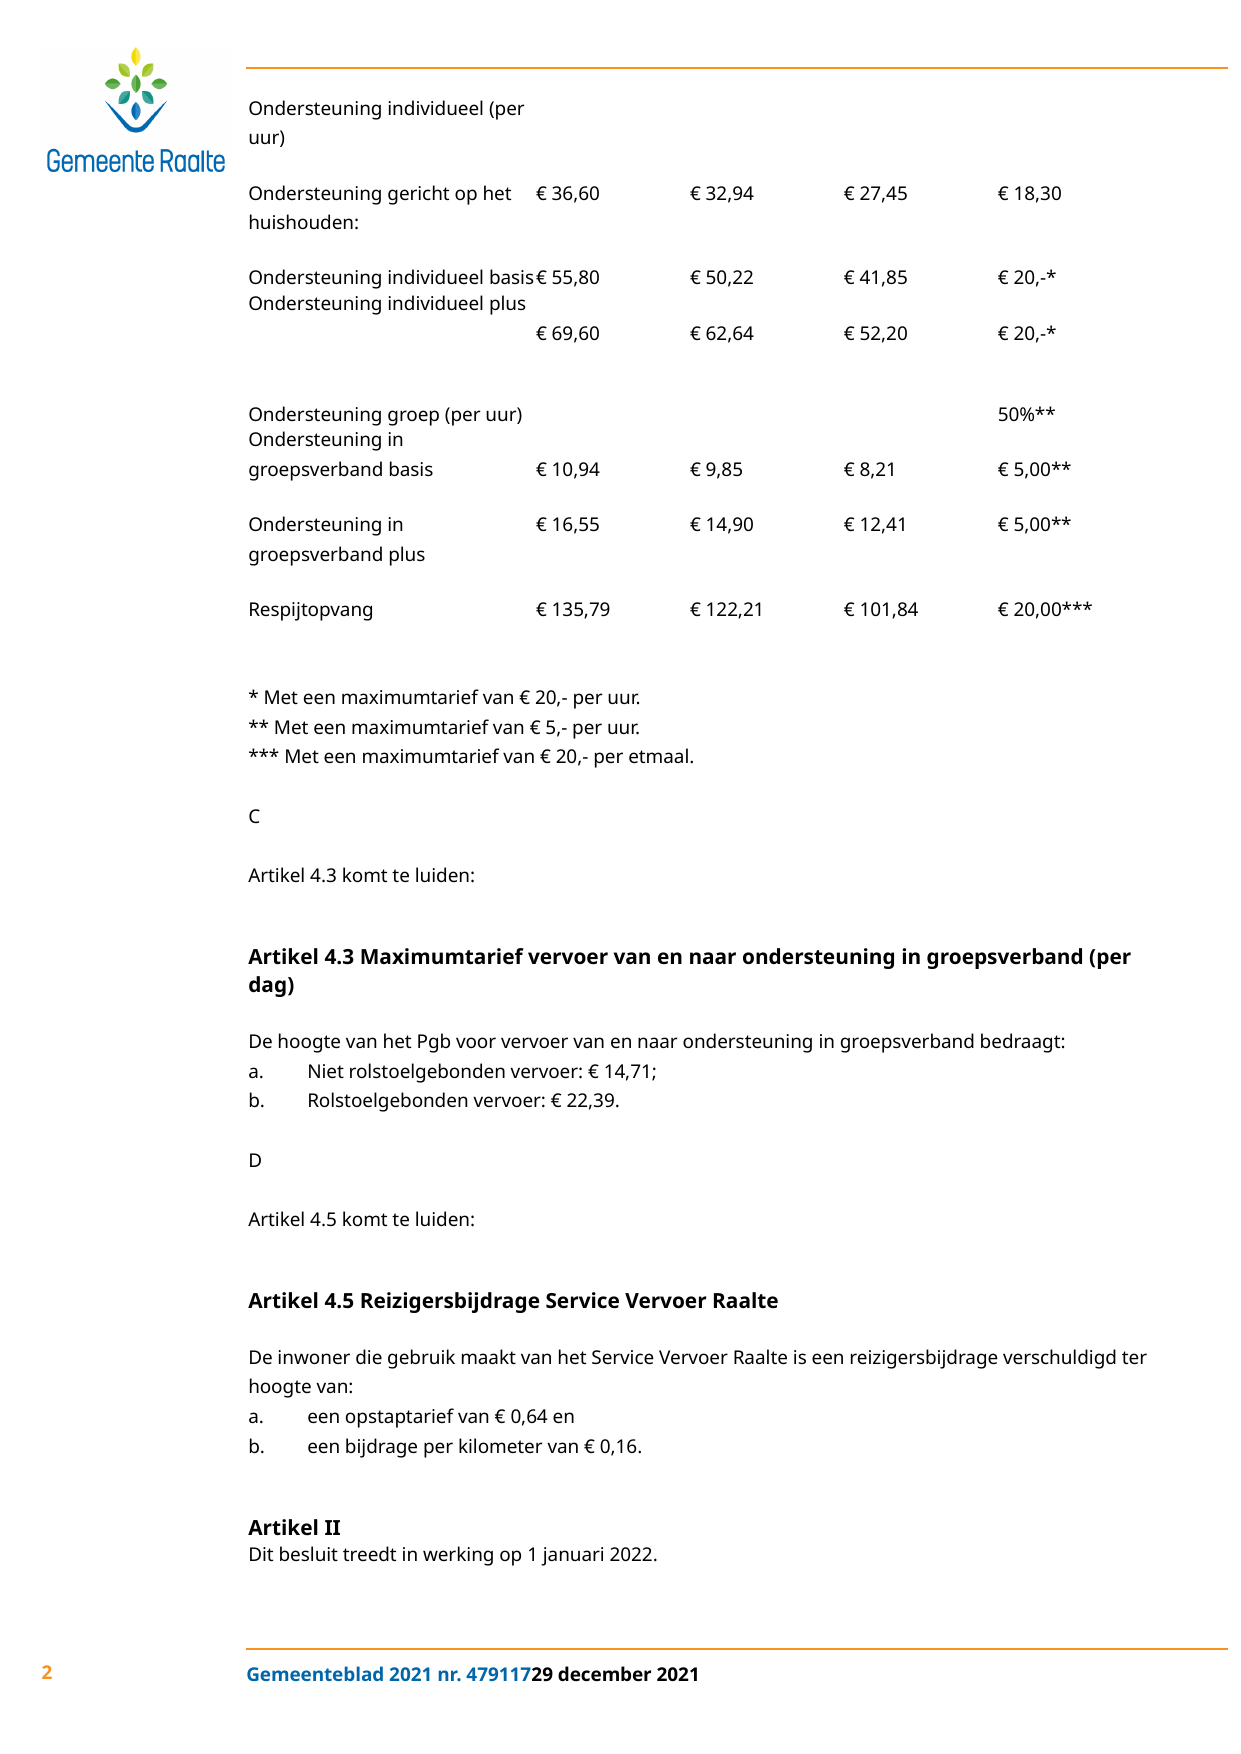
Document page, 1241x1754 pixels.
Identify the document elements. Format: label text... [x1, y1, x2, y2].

table_cell € 9,85 [690, 427, 844, 482]
table_cell [248, 346, 536, 401]
table_cell Ondersteuning gericht op het huishouden: [248, 150, 536, 235]
table_cell [690, 401, 844, 427]
table_cell Ondersteuning in groepsverband plus [248, 482, 536, 567]
table_cell € 52,20 [844, 290, 998, 346]
list een opstaptarief van € 0,64 en [248, 1403, 1152, 1429]
text De hoogte van het Pgb voor vervoer van en naar ondersteuning in groepsverband bedraagt: [248, 1028, 1152, 1054]
text *** Met een maximumtarief van € 20,- per etmaal. [248, 744, 1152, 769]
table_cell Ondersteuning individueel plus [248, 290, 536, 346]
table_cell € 69,60 [536, 290, 690, 346]
table_cell [844, 346, 998, 401]
table_cell Ondersteuning in groepsverband basis [248, 427, 536, 482]
table_cell € 27,45 [844, 150, 998, 235]
text Artikel 4.3 Maximumtarief vervoer van en naar ondersteuning in groepsverband (per dag) [248, 942, 1152, 999]
table_cell [690, 95, 844, 150]
table_cell € 16,55 [536, 482, 690, 567]
table_cell € 135,79 [536, 567, 690, 652]
table_cell € 8,21 [844, 427, 998, 482]
table_cell € 62,64 [690, 290, 844, 346]
table_cell € 122,21 [690, 567, 844, 652]
table_cell [998, 95, 1152, 150]
table_cell [844, 95, 998, 150]
text Artikel 4.3 komt te luiden: [248, 862, 1152, 888]
text ** Met een maximumtarief van € 5,- per uur. [248, 714, 1152, 740]
table_cell € 18,30 [998, 150, 1152, 235]
text Dit besluit treedt in werking op 1 januari 2022. [248, 1541, 1152, 1567]
table_cell [690, 346, 844, 401]
table_cell [536, 346, 690, 401]
table_cell [536, 95, 690, 150]
table_cell € 20,-* [998, 235, 1152, 290]
table_cell Respijtopvang [248, 567, 536, 652]
list Rolstoelgebonden vervoer: € 22,39. [248, 1088, 1152, 1113]
table_cell [998, 346, 1152, 401]
table_cell Ondersteuning groep (per uur) [248, 401, 536, 427]
table_cell Ondersteuning individueel basis [248, 235, 536, 290]
list een bijdrage per kilometer van € 0,16. [248, 1433, 1152, 1458]
table_cell € 12,41 [844, 482, 998, 567]
table_cell € 14,90 [690, 482, 844, 567]
table_cell € 20,-* [998, 290, 1152, 346]
table_cell € 50,22 [690, 235, 844, 290]
text D [248, 1147, 1152, 1173]
table_cell € 5,00** [998, 427, 1152, 482]
table_cell [536, 401, 690, 427]
text C [248, 803, 1152, 829]
table_cell € 20,00*** [998, 567, 1152, 652]
text Artikel II [248, 1513, 1152, 1541]
table_cell € 55,80 [536, 235, 690, 290]
table_cell € 36,60 [536, 150, 690, 235]
text De inwoner die gebruik maakt van het Service Vervoer Raalte is een reizigersbijdrage verschuldigd ter hoogte van: [248, 1344, 1152, 1399]
table_cell € 101,84 [844, 567, 998, 652]
text * Met een maximumtarief van € 20,- per uur. [248, 684, 1152, 710]
text Artikel 4.5 Reizigersbijdrage Service Vervoer Raalte [248, 1286, 1152, 1314]
table_cell € 41,85 [844, 235, 998, 290]
table_cell € 32,94 [690, 150, 844, 235]
table_cell € 5,00** [998, 482, 1152, 567]
table_cell € 10,94 [536, 427, 690, 482]
table_cell [844, 401, 998, 427]
text Artikel 4.5 komt te luiden: [248, 1206, 1152, 1232]
list Niet rolstoelgebonden vervoer: € 14,71; [248, 1058, 1152, 1084]
table_cell Ondersteuning individueel (per uur) [248, 95, 536, 150]
picture [41, 47, 231, 172]
table_cell 50%** [998, 401, 1152, 427]
